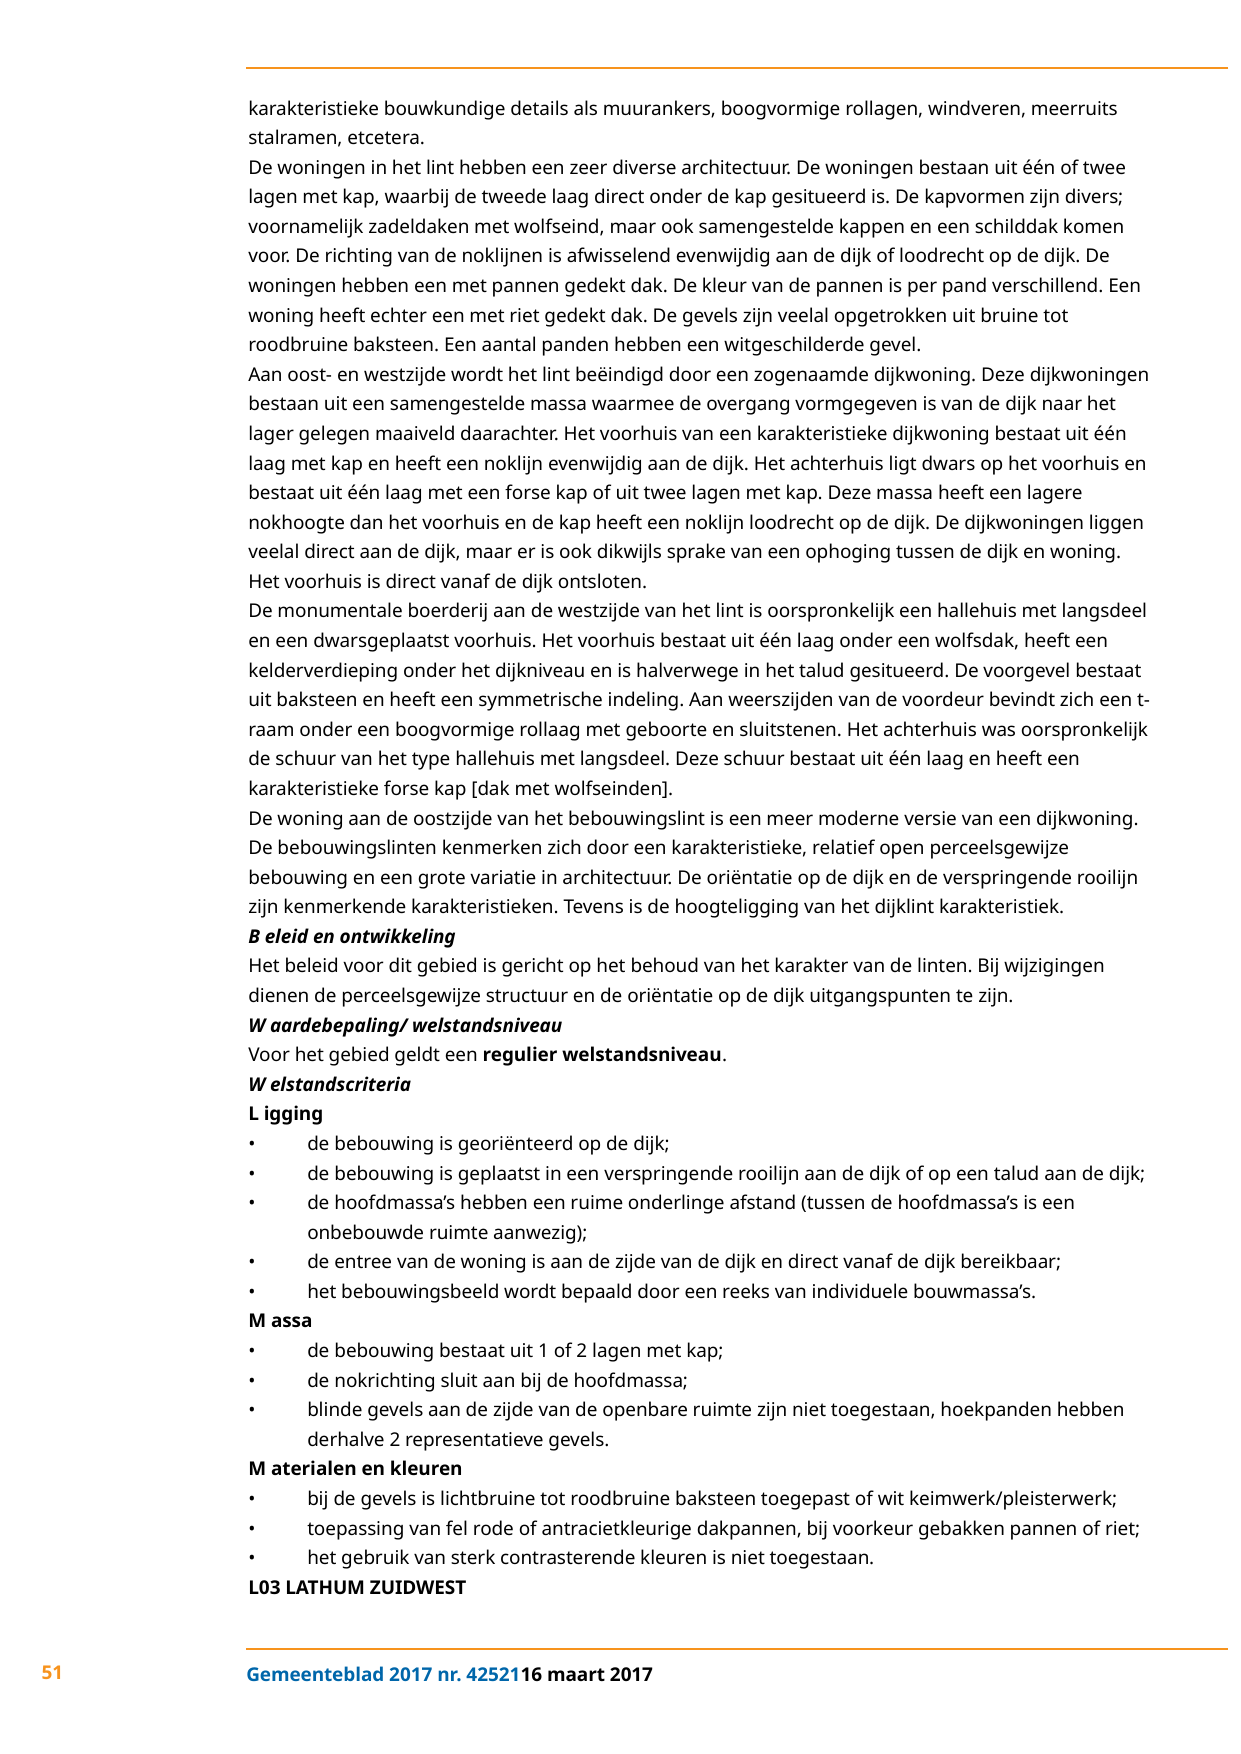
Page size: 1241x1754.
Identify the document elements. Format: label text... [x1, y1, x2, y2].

list de entree van de woning is aan de zijde van de dijk en direct vanaf de dijk bereikbaar; [248, 1248, 1152, 1274]
text De monumentale boerderij aan de westzijde van het lint is oorspronkelijk een hallehuis met langsdeel en een dwarsgeplaatst voorhuis. Het voorhuis bestaat uit één laag onder een wolfsdak, heeft een kelderverdieping onder het dijkniveau en is halverwege in het talud gesitueerd. De voorgevel bestaat uit baksteen en heeft een symmetrische indeling. Aan weerszijden van de voordeur bevindt zich een t-raam onder een boogvormige rollaag met geboorte en sluitstenen. Het achterhuis was oorspronkelijk de schuur van het type hallehuis met langsdeel. Deze schuur bestaat uit één laag en heeft een karakteristieke forse kap [dak met wolfseinden]. [248, 598, 1152, 801]
picture [41, 47, 231, 172]
list de hoofdmassa’s hebben een ruime onderlinge afstand (tussen de hoofdmassa’s is een onbebouwde ruimte aanwezig); [248, 1189, 1152, 1245]
list de bebouwing is geplaatst in een verspringende rooilijn aan de dijk of op een talud aan de dijk; [248, 1160, 1152, 1186]
list toepassing van fel rode of antracietkleurige dakpannen, bij voorkeur gebakken pannen of riet; [248, 1515, 1152, 1541]
list de nokrichting sluit aan bij de hoofdmassa; [248, 1367, 1152, 1393]
list de bebouwing bestaat uit 1 of 2 lagen met kap; [248, 1337, 1152, 1363]
text B eleid en ontwikkeling [248, 923, 1152, 949]
list het gebruik van sterk contrasterende kleuren is niet toegestaan. [248, 1544, 1152, 1570]
text Voor het gebied geldt een regulier welstandsniveau. [248, 1041, 1152, 1067]
text M assa [248, 1308, 1152, 1333]
text De woningen in het lint hebben een zeer diverse architectuur. De woningen bestaan uit één of twee lagen met kap, waarbij de tweede laag direct onder de kap gesitueerd is. De kapvormen zijn divers; voornamelijk zadeldaken met wolfseind, maar ook samengestelde kappen en een schilddak komen voor. De richting van de noklijnen is afwisselend evenwijdig aan de dijk of loodrecht op de dijk. De woningen hebben een met pannen gedekt dak. De kleur van de pannen is per pand verschillend. Een woning heeft echter een met riet gedekt dak. De gevels zijn veelal opgetrokken uit bruine tot roodbruine baksteen. Een aantal panden hebben een witgeschilderde gevel. [248, 154, 1152, 357]
text W elstandscriteria [248, 1071, 1152, 1097]
list blinde gevels aan de zijde van de openbare ruimte zijn niet toegestaan, hoekpanden hebben derhalve 2 representatieve gevels. [248, 1396, 1152, 1452]
text L03 LATHUM ZUIDWEST [248, 1574, 1152, 1600]
text De woning aan de oostzijde van het bebouwingslint is een meer moderne versie van een dijkwoning. De bebouwingslinten kenmerken zich door een karakteristieke, relatief open perceelsgewijze bebouwing en een grote variatie in architectuur. De oriëntatie op de dijk en de verspringende rooilijn zijn kenmerkende karakteristieken. Tevens is de hoogteligging van het dijklint karakteristiek. [248, 805, 1152, 919]
text L igging [248, 1101, 1152, 1126]
text karakteristieke bouwkundige details als muurankers, boogvormige rollagen, windveren, meerruits stalramen, etcetera. [248, 95, 1152, 150]
text Het beleid voor dit gebied is gericht op het behoud van het karakter van de linten. Bij wijzigingen dienen de perceelsgewijze structuur en de oriëntatie op de dijk uitgangspunten te zijn. [248, 953, 1152, 1008]
list het bebouwingsbeeld wordt bepaald door een reeks van individuele bouwmassa’s. [248, 1278, 1152, 1304]
text Aan oost- en westzijde wordt het lint beëindigd door een zogenaamde dijkwoning. Deze dijkwoningen bestaan uit een samengestelde massa waarmee de overgang vormgegeven is van de dijk naar het lager gelegen maaiveld daarachter. Het voorhuis van een karakteristieke dijkwoning bestaat uit één laag met kap en heeft een noklijn evenwijdig aan de dijk. Het achterhuis ligt dwars op het voorhuis en bestaat uit één laag met een forse kap of uit twee lagen met kap. Deze massa heeft een lagere nokhoogte dan het voorhuis en de kap heeft een noklijn loodrecht op de dijk. De dijkwoningen liggen veelal direct aan de dijk, maar er is ook dikwijls sprake van een ophoging tussen de dijk en woning. Het voorhuis is direct vanaf de dijk ontsloten. [248, 361, 1152, 594]
text W aardebepaling/ welstandsniveau [248, 1012, 1152, 1038]
text M aterialen en kleuren [248, 1456, 1152, 1481]
list de bebouwing is georiënteerd op de dijk; [248, 1130, 1152, 1156]
list bij de gevels is lichtbruine tot roodbruine baksteen toegepast of wit keimwerk/pleisterwerk; [248, 1485, 1152, 1511]
